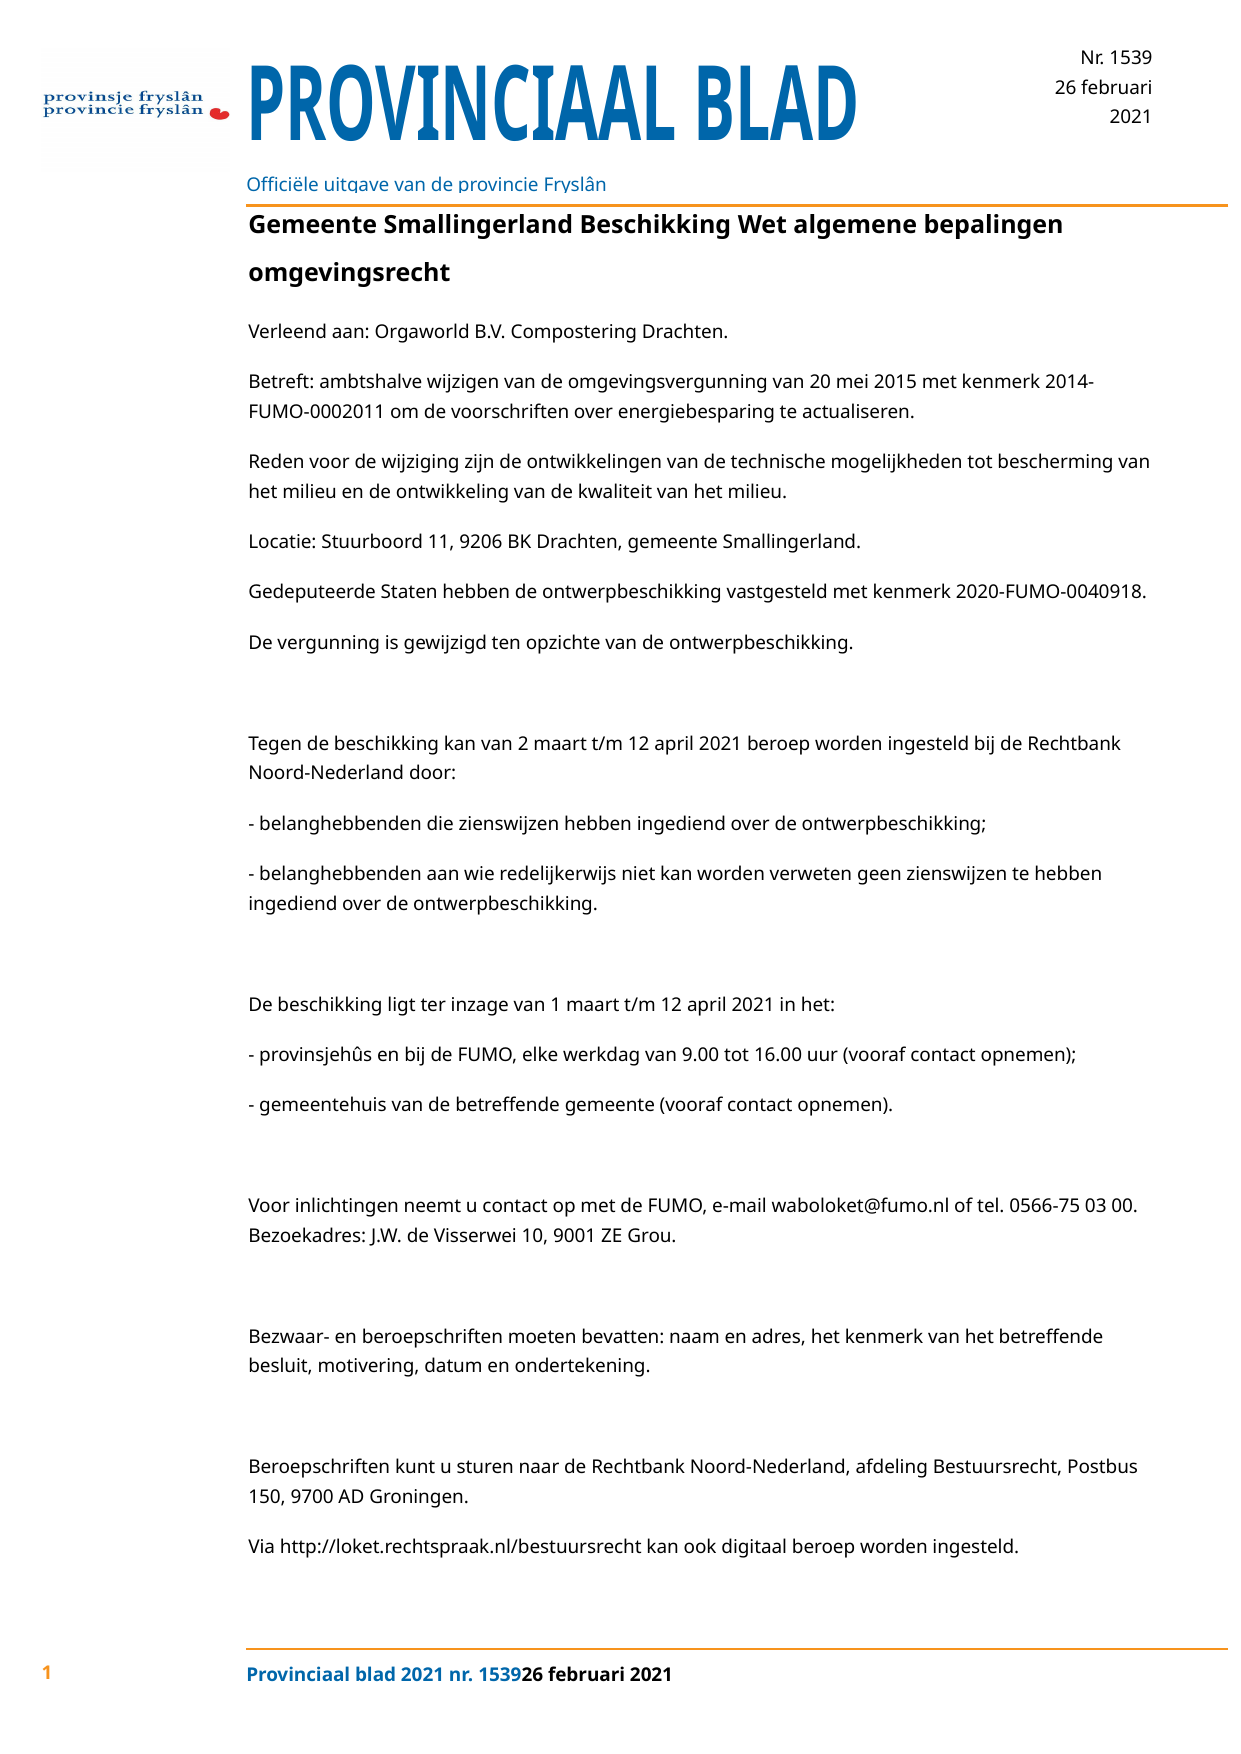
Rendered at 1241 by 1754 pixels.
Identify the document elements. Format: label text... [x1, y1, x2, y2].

text Bezwaar- en beroepschriften moeten bevatten: naam en adres, het kenmerk van het betreffende besluit, motivering, datum en ondertekening. [248, 1323, 1152, 1378]
text - gemeentehuis van de betreffende gemeente (vooraf contact opnemen). [248, 1092, 1152, 1117]
text - belanghebbenden aan wie redelijkerwijs niet kan worden verweten geen zienswijzen te hebben ingediend over de ontwerpbeschikking. [248, 860, 1152, 916]
text Verleend aan: Orgaworld B.V. Compostering Drachten. [248, 318, 1152, 344]
text Gedeputeerde Staten hebben de ontwerpbeschikking vastgesteld met kenmerk 2020-FUMO-0040918. [248, 579, 1152, 604]
text Locatie: Stuurboord 11, 9206 BK Drachten, gemeente Smallingerland. [248, 528, 1152, 554]
text Beroepschriften kunt u sturen naar de Rechtbank Noord-Nederland, afdeling Bestuursrecht, Postbus 150, 9700 AD Groningen. [248, 1453, 1152, 1509]
text Reden voor de wijziging zijn de ontwikkelingen van de technische mogelijkheden tot bescherming van het milieu en de ontwikkeling van de kwaliteit van het milieu. [248, 448, 1152, 504]
picture [41, 47, 231, 172]
text De vergunning is gewijzigd ten opzichte van de ontwerpbeschikking. [248, 629, 1152, 655]
text Betreft: ambtshalve wijzigen van de omgevingsvergunning van 20 mei 2015 met kenmerk 2014-FUMO-0002011 om de voorschriften over energiebesparing te actualiseren. [248, 368, 1152, 424]
text Gemeente Smallingerland Beschikking Wet algemene bepalingen omgevingsrecht [248, 207, 1152, 288]
text Tegen de beschikking kan van 2 maart t/m 12 april 2021 beroep worden ingesteld bij de Rechtbank Noord-Nederland door: [248, 730, 1152, 785]
text Via http://loket.rechtspraak.nl/bestuursrecht kan ook digitaal beroep worden ingesteld. [248, 1533, 1152, 1559]
text De beschikking ligt ter inzage van 1 maart t/m 12 april 2021 in het: [248, 991, 1152, 1017]
text Voor inlichtingen neemt u contact op met de FUMO, e-mail waboloket@fumo.nl of tel. 0566-75 03 00. Bezoekadres: J.W. de Visserwei 10, 9001 ZE Grou. [248, 1192, 1152, 1248]
text - provinsjehûs en bij de FUMO, elke werkdag van 9.00 tot 16.00 uur (vooraf contact opnemen); [248, 1041, 1152, 1067]
text - belanghebbenden die zienswijzen hebben ingediend over de ontwerpbeschikking; [248, 810, 1152, 836]
